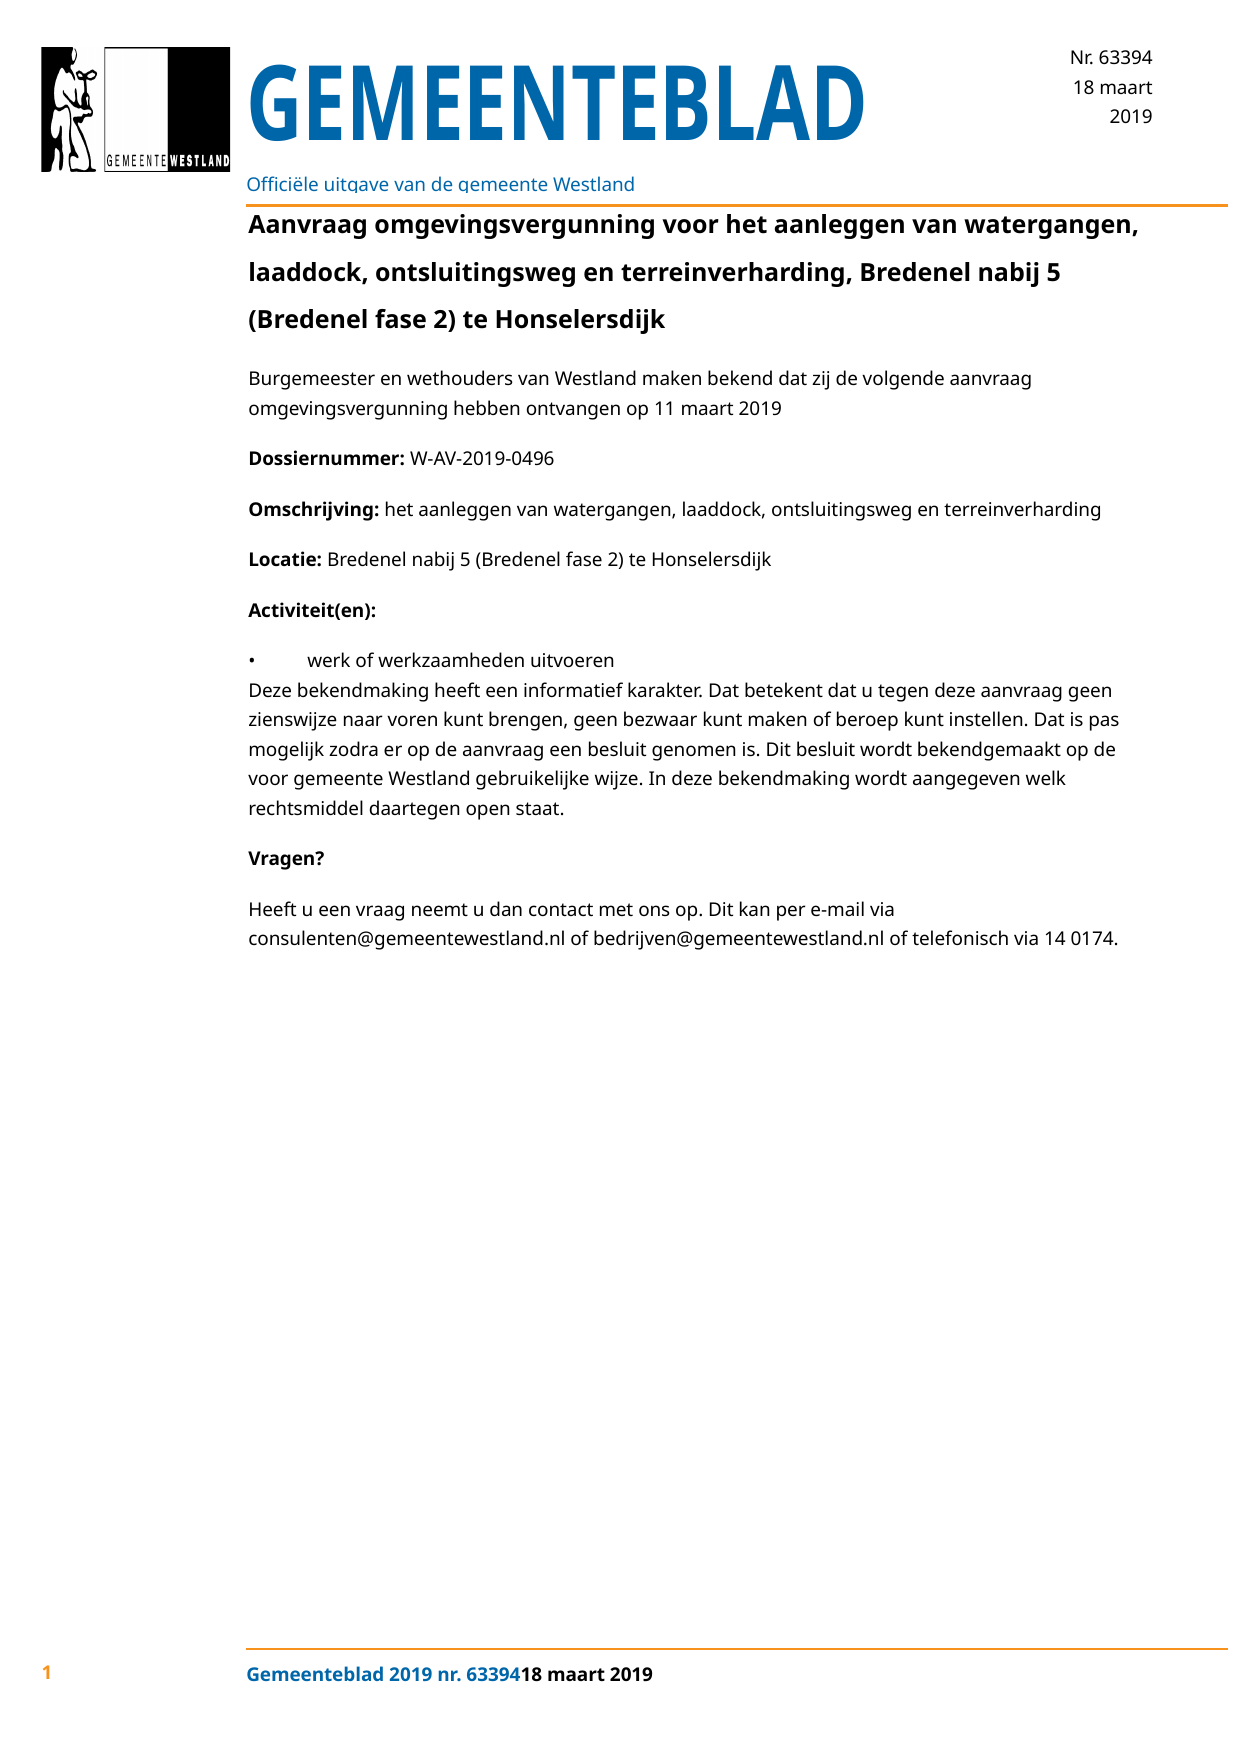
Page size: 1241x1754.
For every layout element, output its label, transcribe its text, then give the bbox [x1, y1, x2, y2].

text Omschrijving: het aanleggen van watergangen, laaddock, ontsluitingsweg en terreinverharding [248, 496, 1152, 522]
text Locatie: Bredenel nabij 5 (Bredenel fase 2) te Honselersdijk [248, 546, 1152, 572]
text Heeft u een vraag neemt u dan contact met ons op. Dit kan per e-mail via consulenten@gemeentewestland.nl of bedrijven@gemeentewestland.nl of telefonisch via 14 0174. [248, 896, 1152, 951]
text Activiteit(en): [248, 597, 1152, 622]
text Vragen? [248, 846, 1152, 871]
text Dossiernummer: W-AV-2019-0496 [248, 446, 1152, 471]
text Deze bekendmaking heeft een informatief karakter. Dat betekent dat u tegen deze aanvraag geen zienswijze naar voren kunt brengen, geen bezwaar kunt maken of beroep kunt instellen. Dat is pas mogelijk zodra er op de aanvraag een besluit genomen is. Dit besluit wordt bekendgemaakt op de voor gemeente Westland gebruikelijke wijze. In deze bekendmaking wordt aangegeven welk rechtsmiddel daartegen open staat. [248, 677, 1152, 821]
text Burgemeester en wethouders van Westland maken bekend dat zij de volgende aanvraag omgevingsvergunning hebben ontvangen op 11 maart 2019 [248, 366, 1152, 421]
list werk of werkzaamheden uitvoeren [248, 647, 1152, 673]
picture [41, 47, 231, 172]
text Aanvraag omgevingsvergunning voor het aanleggen van watergangen, laaddock, ontsluitingsweg en terreinverharding, Bredenel nabij 5 (Bredenel fase 2) te Honselersdijk [248, 207, 1152, 336]
